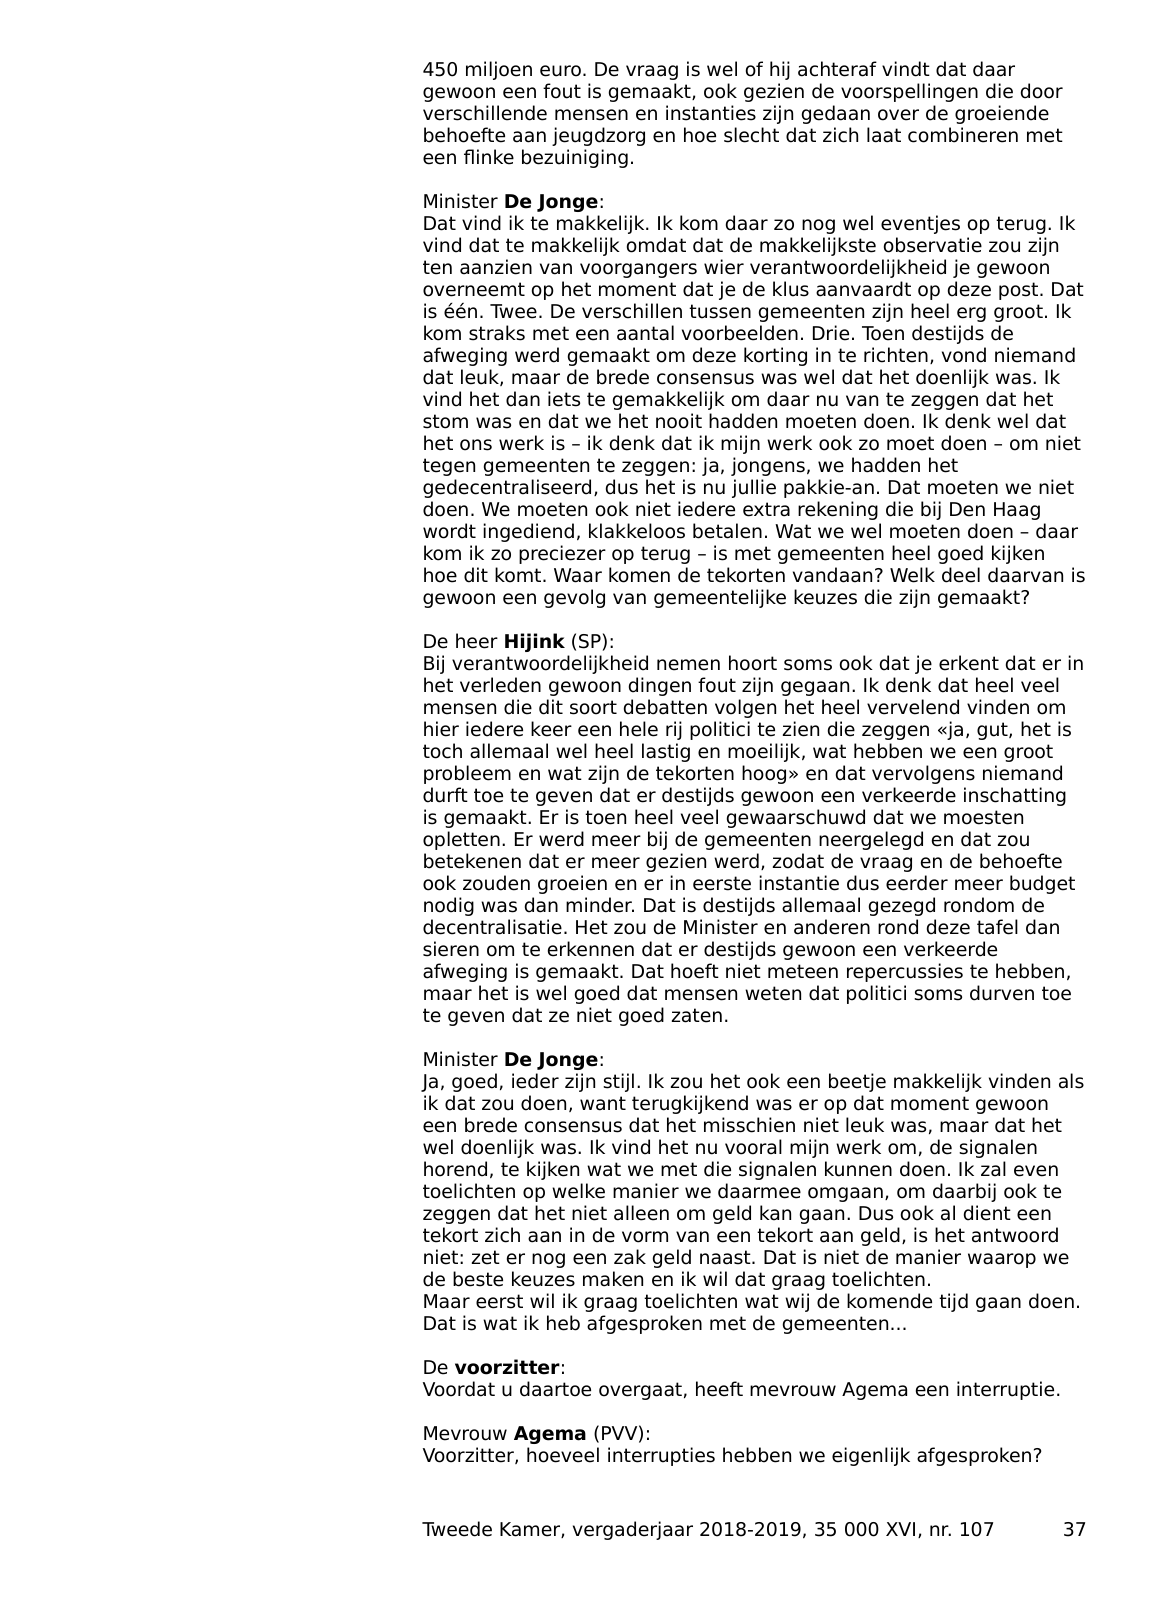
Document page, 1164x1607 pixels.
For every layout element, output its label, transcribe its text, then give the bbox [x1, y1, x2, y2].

text Maar eerst wil ik graag toelichten wat wij de komende tijd gaan doen. Dat is wat ik heb afgesproken met de gemeenten... [422, 1291, 1087, 1334]
text De voorzitter: [422, 1357, 1087, 1379]
text Voordat u daartoe overgaat, heeft mevrouw Agema een interruptie. [422, 1379, 1087, 1401]
text Voorzitter, hoeveel interrupties hebben we eigenlijk afgesproken? [422, 1445, 1087, 1467]
text 450 miljoen euro. De vraag is wel of hij achteraf vindt dat daar gewoon een fout is gemaakt, ook gezien de voorspellingen die door verschillende mensen en instanties zijn gedaan over de groeiende behoefte aan jeugdzorg en hoe slecht dat zich laat combineren met een flinke bezuiniging. [422, 59, 1087, 169]
text Minister De Jonge: [422, 1049, 1087, 1071]
text Dat vind ik te makkelijk. Ik kom daar zo nog wel eventjes op terug. Ik vind dat te makkelijk omdat dat de makkelijkste observatie zou zijn ten aanzien van voorgangers wier verantwoordelijkheid je gewoon overneemt op het moment dat je de klus aanvaardt op deze post. Dat is één. Twee. De verschillen tussen gemeenten zijn heel erg groot. Ik kom straks met een aantal voorbeelden. Drie. Toen destijds de afweging werd gemaakt om deze korting in te richten, vond niemand dat leuk, maar de brede consensus was wel dat het doenlijk was. Ik vind het dan iets te gemakkelijk om daar nu van te zeggen dat het stom was en dat we het nooit hadden moeten doen. Ik denk wel dat het ons werk is – ik denk dat ik mijn werk ook zo moet doen – om niet tegen gemeenten te zeggen: ja, jongens, we hadden het gedecentraliseerd, dus het is nu jullie pakkie-an. Dat moeten we niet doen. We moeten ook niet iedere extra rekening die bij Den Haag wordt ingediend, klakkeloos betalen. Wat we wel moeten doen – daar kom ik zo preciezer op terug – is met gemeenten heel goed kijken hoe dit komt. Waar komen de tekorten vandaan? Welk deel daarvan is gewoon een gevolg van gemeentelijke keuzes die zijn gemaakt? [422, 213, 1087, 609]
text Minister De Jonge: [422, 191, 1087, 213]
text Bij verantwoordelijkheid nemen hoort soms ook dat je erkent dat er in het verleden gewoon dingen fout zijn gegaan. Ik denk dat heel veel mensen die dit soort debatten volgen het heel vervelend vinden om hier iedere keer een hele rij politici te zien die zeggen «ja, gut, het is toch allemaal wel heel lastig en moeilijk, wat hebben we een groot probleem en wat zijn de tekorten hoog» en dat vervolgens niemand durft toe te geven dat er destijds gewoon een verkeerde inschatting is gemaakt. Er is toen heel veel gewaarschuwd dat we moesten opletten. Er werd meer bij de gemeenten neergelegd en dat zou betekenen dat er meer gezien werd, zodat de vraag en de behoefte ook zouden groeien en er in eerste instantie dus eerder meer budget nodig was dan minder. Dat is destijds allemaal gezegd rondom de decentralisatie. Het zou de Minister en anderen rond deze tafel dan sieren om te erkennen dat er destijds gewoon een verkeerde afweging is gemaakt. Dat hoeft niet meteen repercussies te hebben, maar het is wel goed dat mensen weten dat politici soms durven toe te geven dat ze niet goed zaten. [422, 653, 1087, 1027]
text Mevrouw Agema (PVV): [422, 1423, 1087, 1445]
text Ja, goed, ieder zijn stijl. Ik zou het ook een beetje makkelijk vinden als ik dat zou doen, want terugkijkend was er op dat moment gewoon een brede consensus dat het misschien niet leuk was, maar dat het wel doenlijk was. Ik vind het nu vooral mijn werk om, de signalen horend, te kijken wat we met die signalen kunnen doen. Ik zal even toelichten op welke manier we daarmee omgaan, om daarbij ook te zeggen dat het niet alleen om geld kan gaan. Dus ook al dient een tekort zich aan in de vorm van een tekort aan geld, is het antwoord niet: zet er nog een zak geld naast. Dat is niet de manier waarop we de beste keuzes maken en ik wil dat graag toelichten. [422, 1071, 1087, 1291]
text De heer Hijink (SP): [422, 631, 1087, 653]
